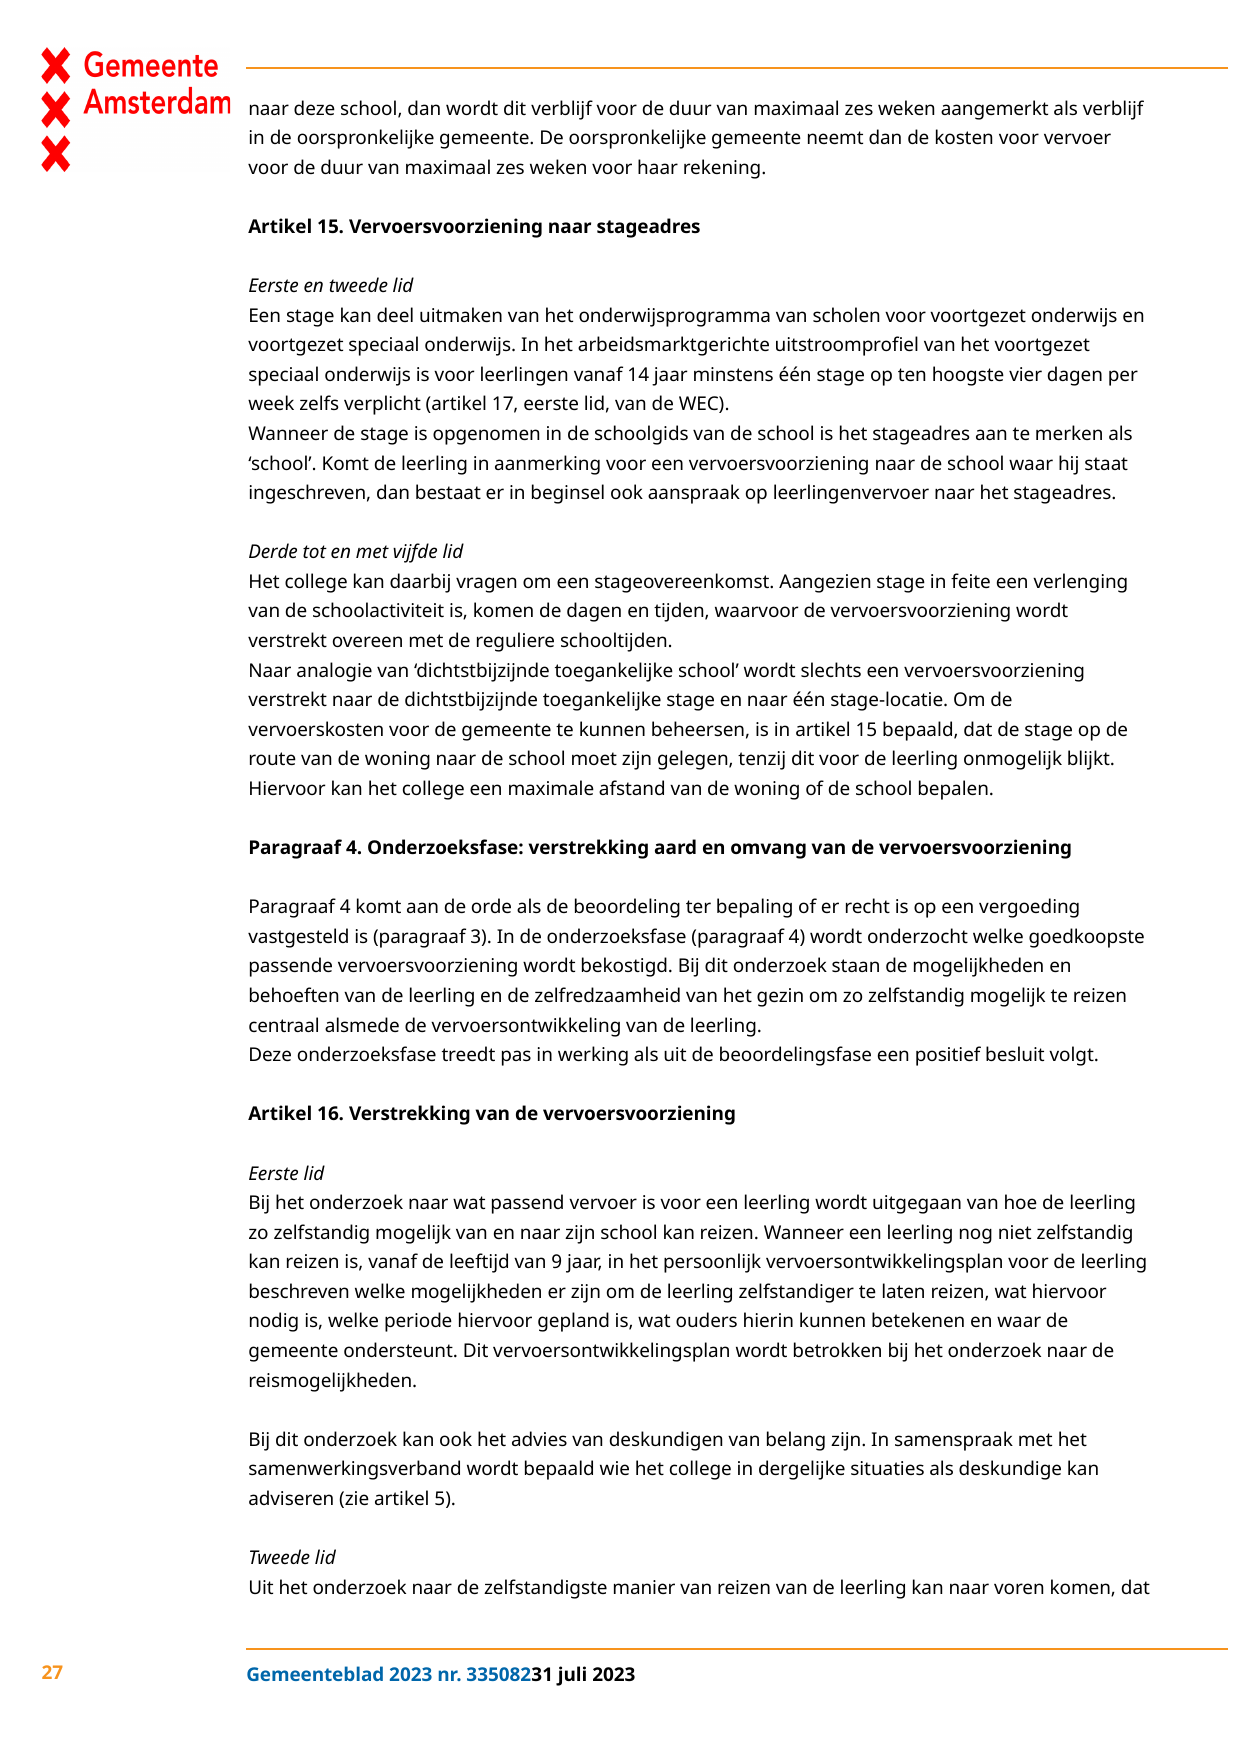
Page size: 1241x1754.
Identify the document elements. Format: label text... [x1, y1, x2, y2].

text naar deze school, dan wordt dit verblijf voor de duur van maximaal zes weken aangemerkt als verblijf in de oorspronkelijke gemeente. De oorspronkelijke gemeente neemt dan de kosten voor vervoer voor de duur van maximaal zes weken voor haar rekening. [248, 95, 1152, 180]
text Naar analogie van ‘dichtstbijzijnde toegankelijke school’ wordt slechts een vervoersvoorziening verstrekt naar de dichtstbijzijnde toegankelijke stage en naar één stage-locatie. Om de vervoerskosten voor de gemeente te kunnen beheersen, is in artikel 15 bepaald, dat de stage op de route van de woning naar de school moet zijn gelegen, tenzij dit voor de leerling onmogelijk blijkt. Hiervoor kan het college een maximale afstand van de woning of de school bepalen. [248, 657, 1152, 801]
picture [41, 47, 231, 172]
text Artikel 16. Verstrekking van de vervoersvoorziening [248, 1101, 1152, 1126]
text Eerste en tweede lid [248, 272, 1152, 298]
text Paragraaf 4 komt aan de orde als de beoordeling ter bepaling of er recht is op een vergoeding vastgesteld is (paragraaf 3). In de onderzoeksfase (paragraaf 4) wordt onderzocht welke goedkoopste passende vervoersvoorziening wordt bekostigd. Bij dit onderzoek staan de mogelijkheden en behoeften van de leerling en de zelfredzaamheid van het gezin om zo zelfstandig mogelijk te reizen centraal alsmede de vervoersontwikkeling van de leerling. [248, 893, 1152, 1038]
text Bij dit onderzoek kan ook het advies van deskundigen van belang zijn. In samenspraak met het samenwerkingsverband wordt bepaald wie het college in dergelijke situaties als deskundige kan adviseren (zie artikel 5). [248, 1426, 1152, 1511]
text Het college kan daarbij vragen om een stageovereenkomst. Aangezien stage in feite een verlenging van de schoolactiviteit is, komen de dagen en tijden, waarvoor de vervoersvoorziening wordt verstrekt overeen met de reguliere schooltijden. [248, 568, 1152, 653]
text Deze onderzoeksfase treedt pas in werking als uit de beoordelingsfase een positief besluit volgt. [248, 1041, 1152, 1067]
text Eerste lid [248, 1160, 1152, 1186]
text Artikel 15. Vervoersvoorziening naar stageadres [248, 213, 1152, 239]
text Uit het onderzoek naar de zelfstandigste manier van reizen van de leerling kan naar voren komen, dat [248, 1574, 1152, 1600]
text Een stage kan deel uitmaken van het onderwijsprogramma van scholen voor voortgezet onderwijs en voortgezet speciaal onderwijs. In het arbeidsmarktgerichte uitstroomprofiel van het voortgezet speciaal onderwijs is voor leerlingen vanaf 14 jaar minstens één stage op ten hoogste vier dagen per week zelfs verplicht (artikel 17, eerste lid, van de WEC). [248, 302, 1152, 416]
text Bij het onderzoek naar wat passend vervoer is voor een leerling wordt uitgegaan van hoe de leerling zo zelfstandig mogelijk van en naar zijn school kan reizen. Wanneer een leerling nog niet zelfstandig kan reizen is, vanaf de leeftijd van 9 jaar, in het persoonlijk vervoersontwikkelingsplan voor de leerling beschreven welke mogelijkheden er zijn om de leerling zelfstandiger te laten reizen, wat hiervoor nodig is, welke periode hiervoor gepland is, wat ouders hierin kunnen betekenen en waar de gemeente ondersteunt. Dit vervoersontwikkelingsplan wordt betrokken bij het onderzoek naar de reismogelijkheden. [248, 1189, 1152, 1393]
text Wanneer de stage is opgenomen in de schoolgids van de school is het stageadres aan te merken als ‘school’. Komt de leerling in aanmerking voor een vervoersvoorziening naar de school waar hij staat ingeschreven, dan bestaat er in beginsel ook aanspraak op leerlingenvervoer naar het stageadres. [248, 420, 1152, 505]
text Paragraaf 4. Onderzoeksfase: verstrekking aard en omvang van de vervoersvoorziening [248, 834, 1152, 860]
text Tweede lid [248, 1544, 1152, 1570]
text Derde tot en met vijfde lid [248, 538, 1152, 564]
